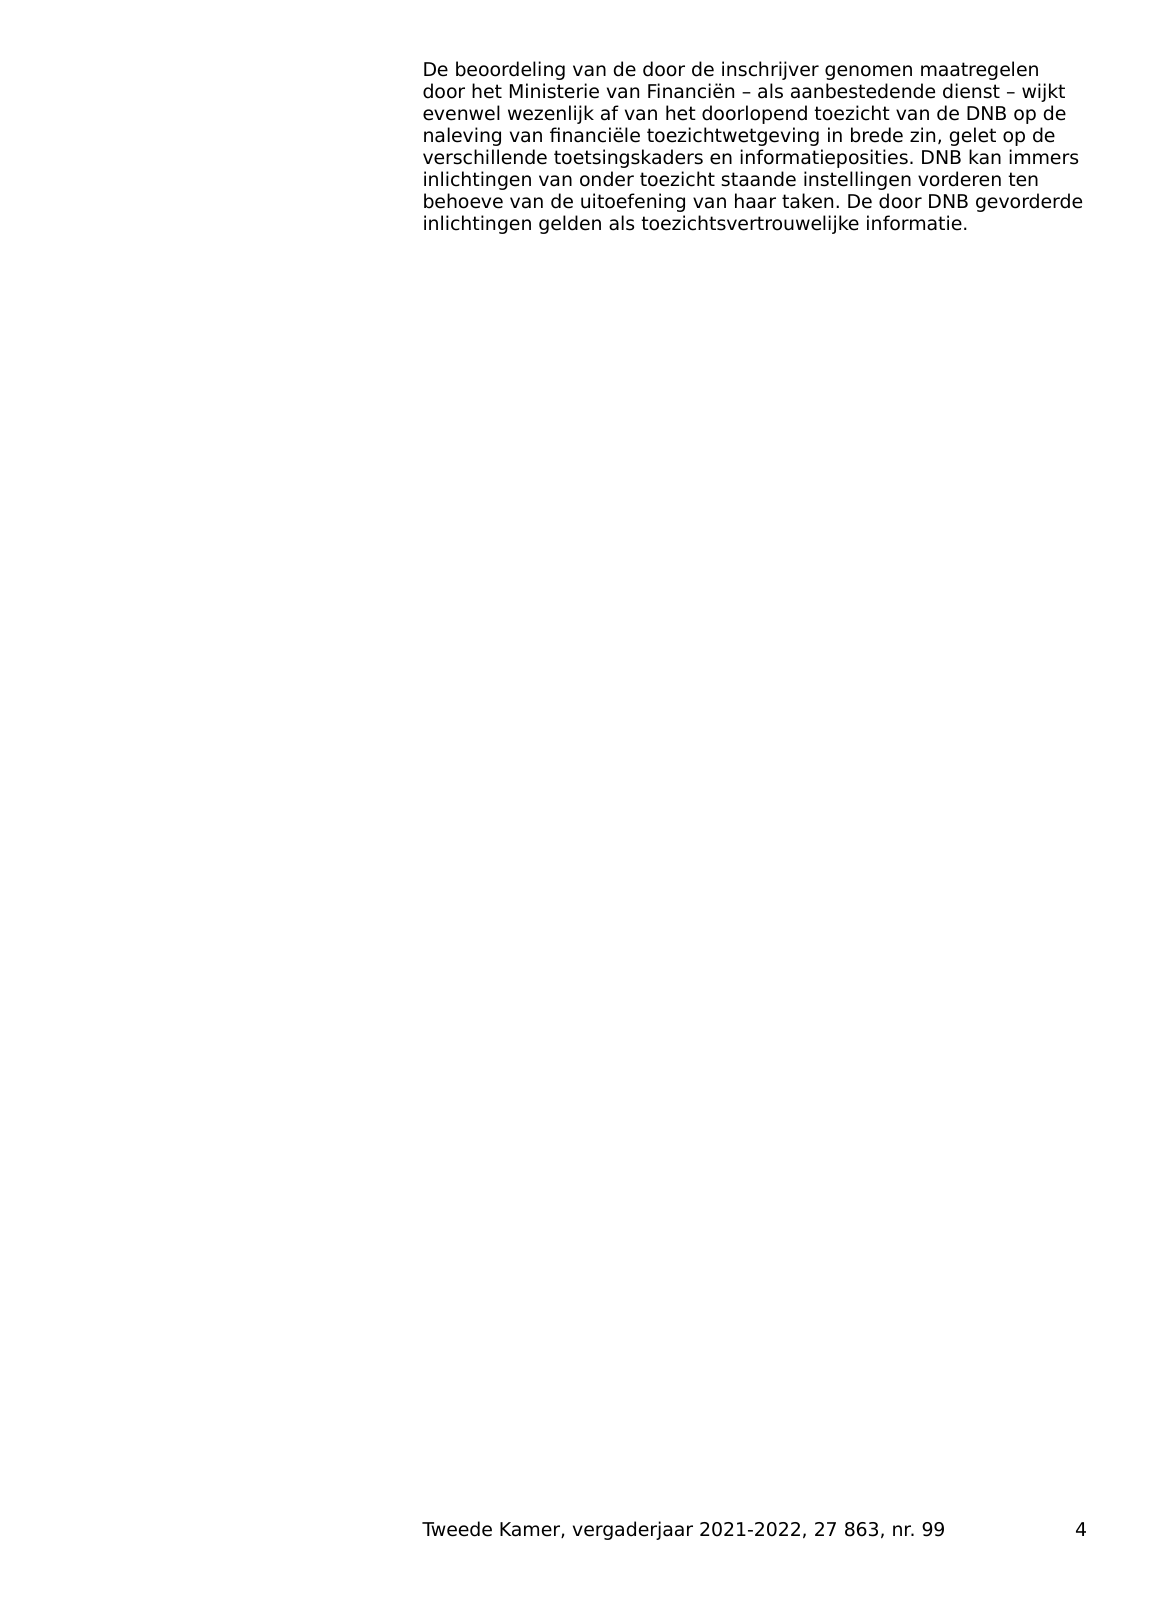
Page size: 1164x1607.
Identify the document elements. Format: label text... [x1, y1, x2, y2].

text De beoordeling van de door de inschrijver genomen maatregelen door het Ministerie van Financiën – als aanbestedende dienst – wijkt evenwel wezenlijk af van het doorlopend toezicht van de DNB op de naleving van financiële toezichtwetgeving in brede zin, gelet op de verschillende toetsingskaders en informatieposities. DNB kan immers inlichtingen van onder toezicht staande instellingen vorderen ten behoeve van de uitoefening van haar taken. De door DNB gevorderde inlichtingen gelden als toezichtsvertrouwelijke informatie. [422, 59, 1087, 235]
